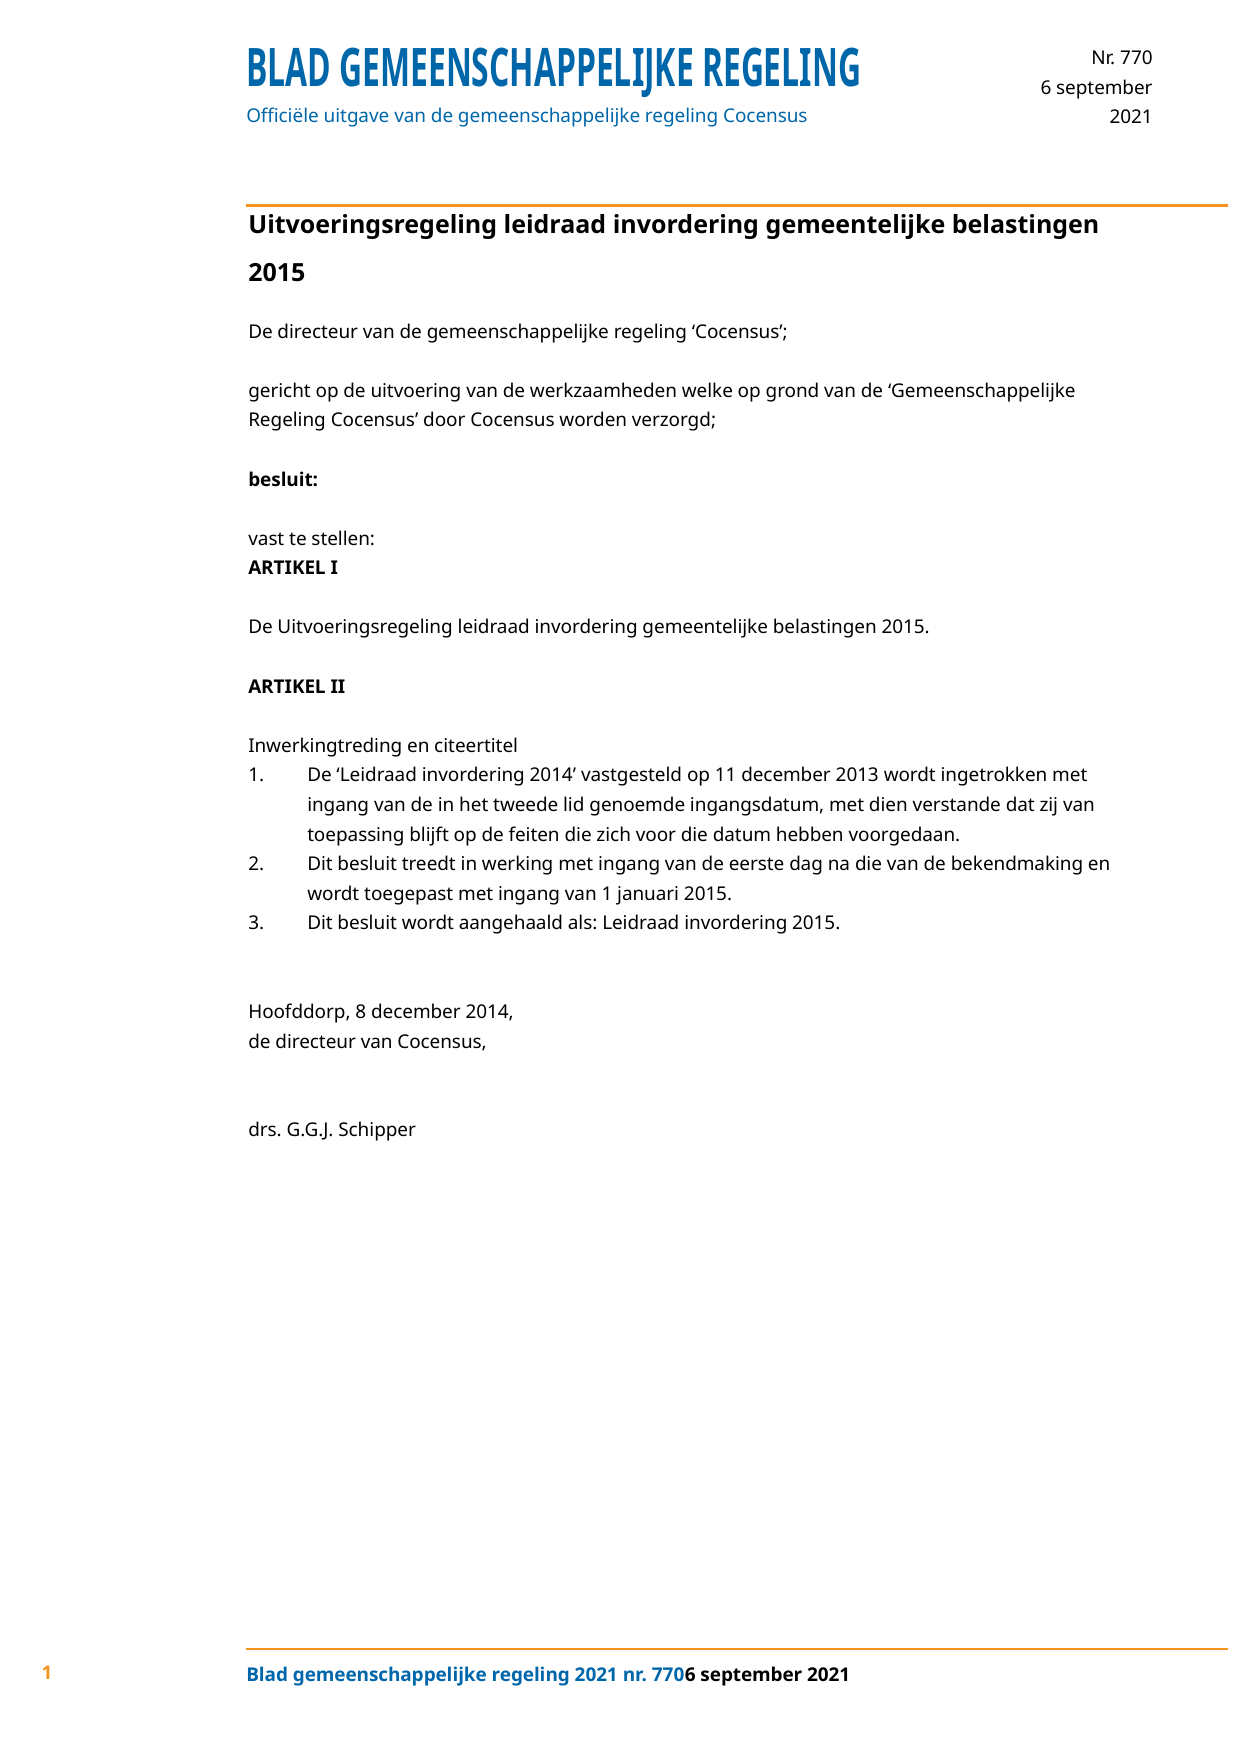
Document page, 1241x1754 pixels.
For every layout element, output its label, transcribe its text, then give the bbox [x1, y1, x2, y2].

text gericht op de uitvoering van de werkzaamheden welke op grond van de ‘Gemeenschappelijke Regeling Cocensus’ door Cocensus worden verzorgd; [248, 377, 1152, 432]
text besluit: [248, 466, 1152, 492]
text De Uitvoeringsregeling leidraad invordering gemeentelijke belastingen 2015. [248, 614, 1152, 639]
text Hoofddorp, 8 december 2014, [248, 998, 1152, 1024]
text de directeur van Cocensus, [248, 1028, 1152, 1054]
text Inwerkingtreding en citeertitel [248, 732, 1152, 758]
text vast te stellen: [248, 525, 1152, 551]
list Dit besluit treedt in werking met ingang van de eerste dag na die van de bekendmaking en wordt toegepast met ingang van 1 januari 2015. [248, 850, 1152, 906]
text drs. G.G.J. Schipper [248, 1117, 1152, 1142]
text ARTIKEL II [248, 673, 1152, 699]
text Uitvoeringsregeling leidraad invordering gemeentelijke belastingen 2015 [248, 207, 1152, 288]
list Dit besluit wordt aangehaald als: Leidraad invordering 2015. [248, 909, 1152, 935]
list De ‘Leidraad invordering 2014’ vastgesteld op 11 december 2013 wordt ingetrokken met ingang van de in het tweede lid genoemde ingangsdatum, met dien verstande dat zij van toepassing blijft op de feiten die zich voor die datum hebben voorgedaan. [248, 762, 1152, 847]
text ARTIKEL I [248, 554, 1152, 580]
text De directeur van de gemeenschappelijke regeling ‘Cocensus’; [248, 318, 1152, 344]
picture [41, 47, 231, 172]
